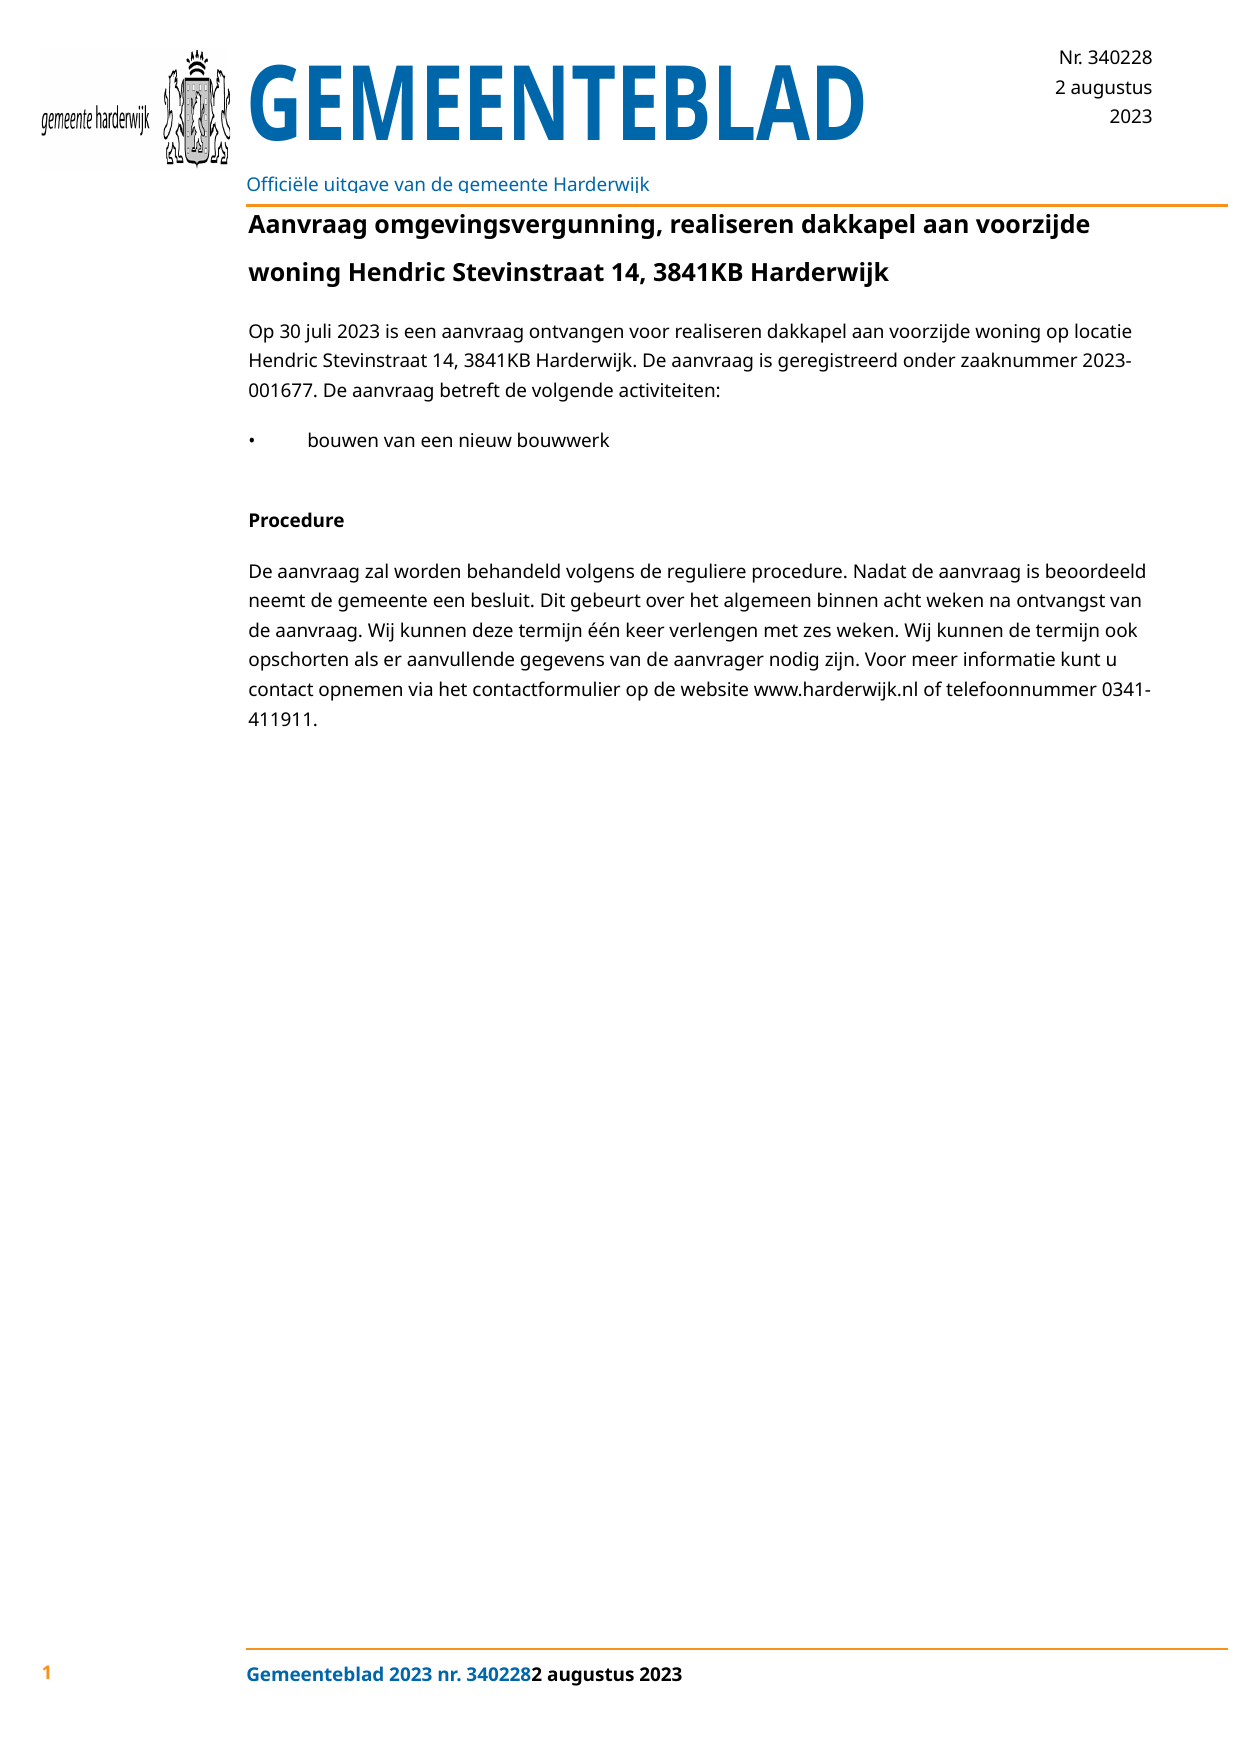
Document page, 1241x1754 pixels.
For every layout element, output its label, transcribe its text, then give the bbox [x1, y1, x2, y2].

text Aanvraag omgevingsvergunning, realiseren dakkapel aan voorzijde woning Hendric Stevinstraat 14, 3841KB Harderwijk [248, 207, 1152, 288]
text De aanvraag zal worden behandeld volgens de reguliere procedure. Nadat de aanvraag is beoordeeld neemt de gemeente een besluit. Dit gebeurt over het algemeen binnen acht weken na ontvangst van de aanvraag. Wij kunnen deze termijn één keer verlengen met zes weken. Wij kunnen de termijn ook opschorten als er aanvullende gegevens van de aanvrager nodig zijn. Voor meer informatie kunt u contact opnemen via het contactformulier op de website www.harderwijk.nl of telefoonnummer 0341-411911. [248, 558, 1152, 732]
text Procedure [248, 507, 1152, 533]
picture [41, 47, 231, 172]
text Op 30 juli 2023 is een aanvraag ontvangen voor realiseren dakkapel aan voorzijde woning op locatie Hendric Stevinstraat 14, 3841KB Harderwijk. De aanvraag is geregistreerd onder zaaknummer 2023-001677. De aanvraag betreft de volgende activiteiten: [248, 318, 1152, 403]
list bouwen van een nieuw bouwwerk [248, 427, 1152, 453]
